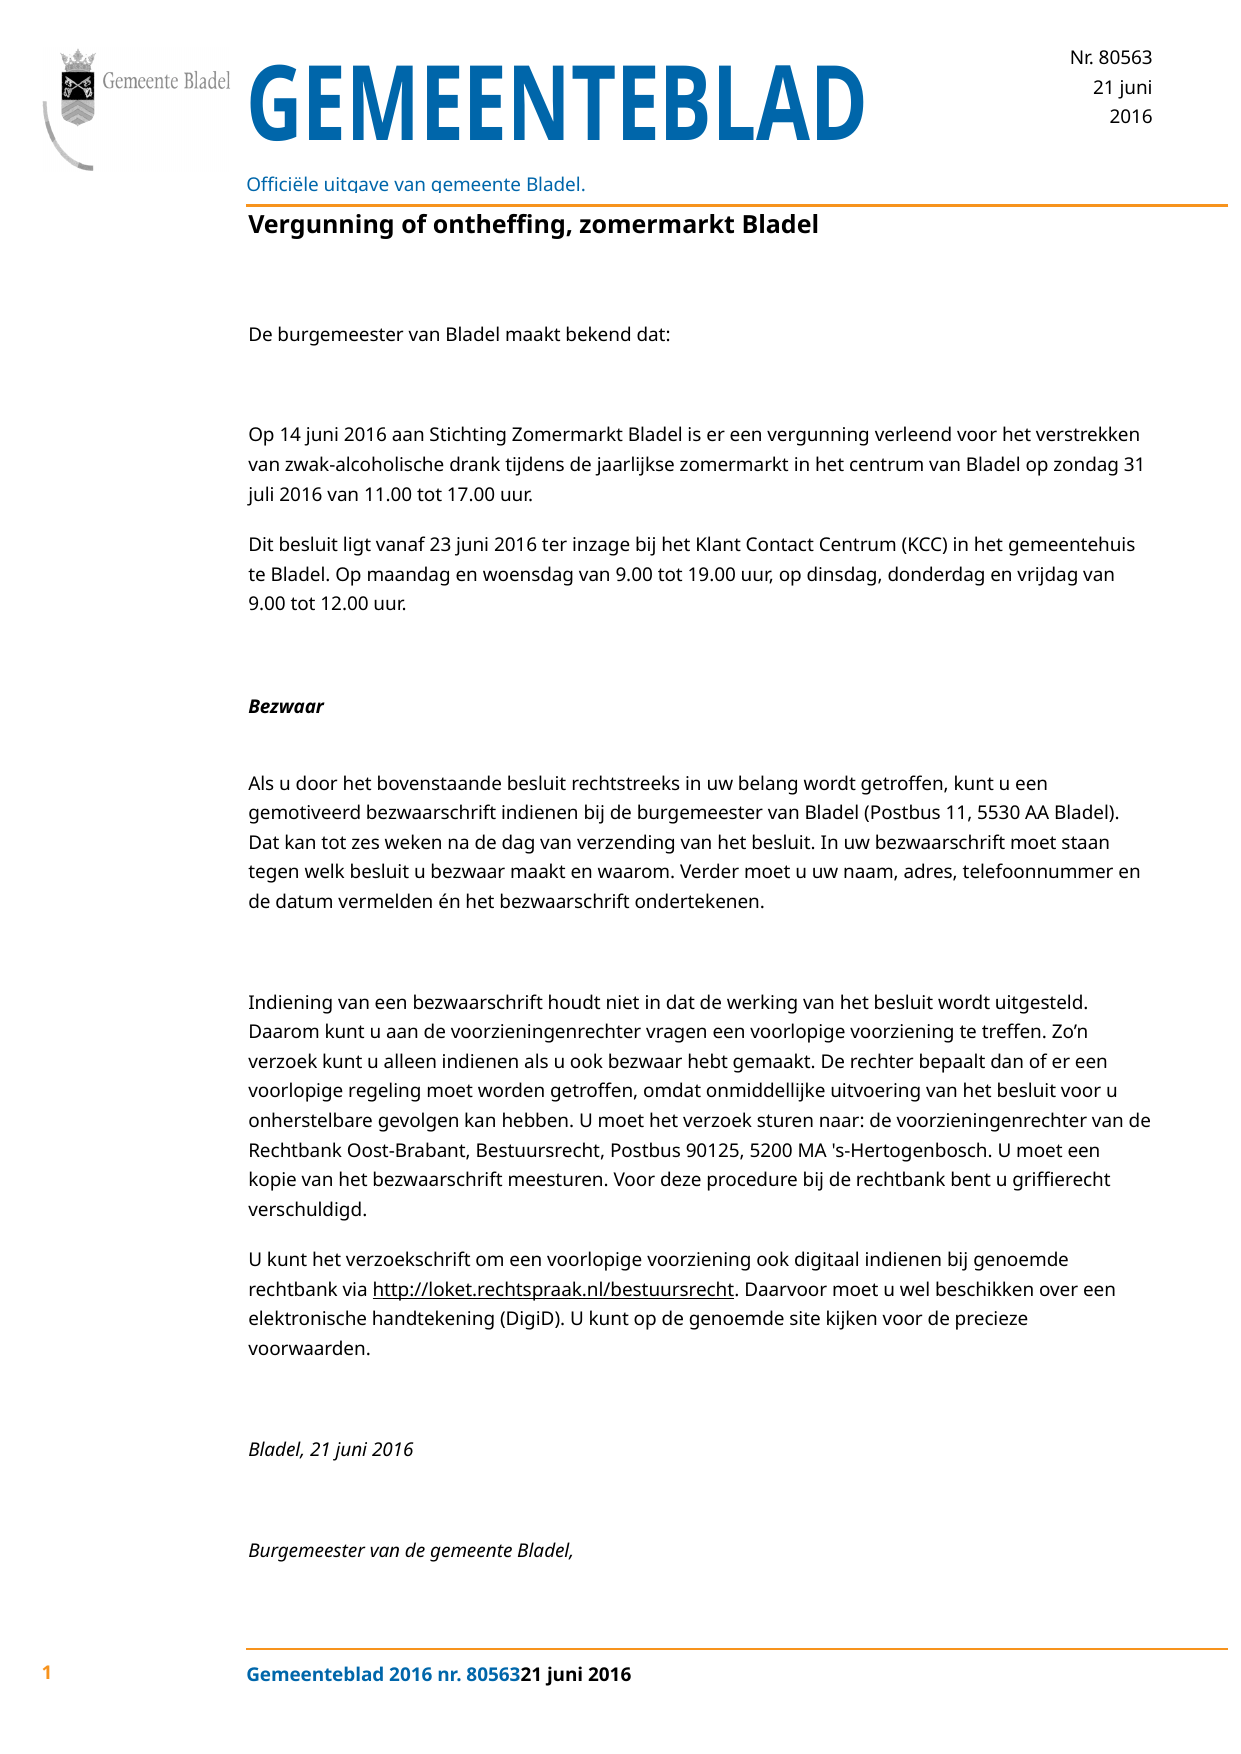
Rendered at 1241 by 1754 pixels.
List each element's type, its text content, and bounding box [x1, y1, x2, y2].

text Bezwaar [248, 693, 1152, 719]
text Dit besluit ligt vanaf 23 juni 2016 ter inzage bij het Klant Contact Centrum (KCC) in het gemeentehuis te Bladel. Op maandag en woensdag van 9.00 tot 19.00 uur, op dinsdag, donderdag en vrijdag van 9.00 tot 12.00 uur. [248, 531, 1152, 616]
text Vergunning of ontheffing, zomermarkt Bladel [248, 207, 1152, 241]
text Als u door het bovenstaande besluit rechtstreeks in uw belang wordt getroffen, kunt u een gemotiveerd bezwaarschrift indienen bij de burgemeester van Bladel (Postbus 11, 5530 AA Bladel). Dat kan tot zes weken na de dag van verzending van het besluit. In uw bezwaarschrift moet staan tegen welk besluit u bezwaar maakt en waarom. Verder moet u uw naam, adres, telefoonnummer en de datum vermelden én het bezwaarschrift ondertekenen. [248, 770, 1152, 914]
text De burgemeester van Bladel maakt bekend dat: [248, 321, 1152, 346]
text Bladel, 21 juni 2016 [248, 1436, 1152, 1462]
text Op 14 juni 2016 aan Stichting Zomermarkt Bladel is er een vergunning verleend voor het verstrekken van zwak-alcoholische drank tijdens de jaarlijkse zomermarkt in het centrum van Bladel op zondag 31 juli 2016 van 11.00 tot 17.00 uur. [248, 422, 1152, 506]
text Burgemeester van de gemeente Bladel, [248, 1537, 1152, 1562]
picture [41, 47, 231, 172]
text U kunt het verzoekschrift om een voorlopige voorziening ook digitaal indienen bij genoemde rechtbank via http://loket.rechtspraak.nl/bestuursrecht. Daarvoor moet u wel beschikken over een elektronische handtekening (DigiD). U kunt op de genoemde site kijken voor de precieze voorwaarden. [248, 1246, 1152, 1361]
text Indiening van een bezwaarschrift houdt niet in dat de werking van het besluit wordt uitgesteld. Daarom kunt u aan de voorzieningenrechter vragen een voorlopige voorziening te treffen. Zo’n verzoek kunt u alleen indienen als u ook bezwaar hebt gemaakt. De rechter bepaalt dan of er een voorlopige regeling moet worden getroffen, omdat onmiddellijke uitvoering van het besluit voor u onherstelbare gevolgen kan hebben. U moet het verzoek sturen naar: de voorzieningenrechter van de Rechtbank Oost-Brabant, Bestuursrecht, Postbus 90125, 5200 MA 's-Hertogenbosch. U moet een kopie van het bezwaarschrift meesturen. Voor deze procedure bij de rechtbank bent u griffierecht verschuldigd. [248, 989, 1152, 1222]
